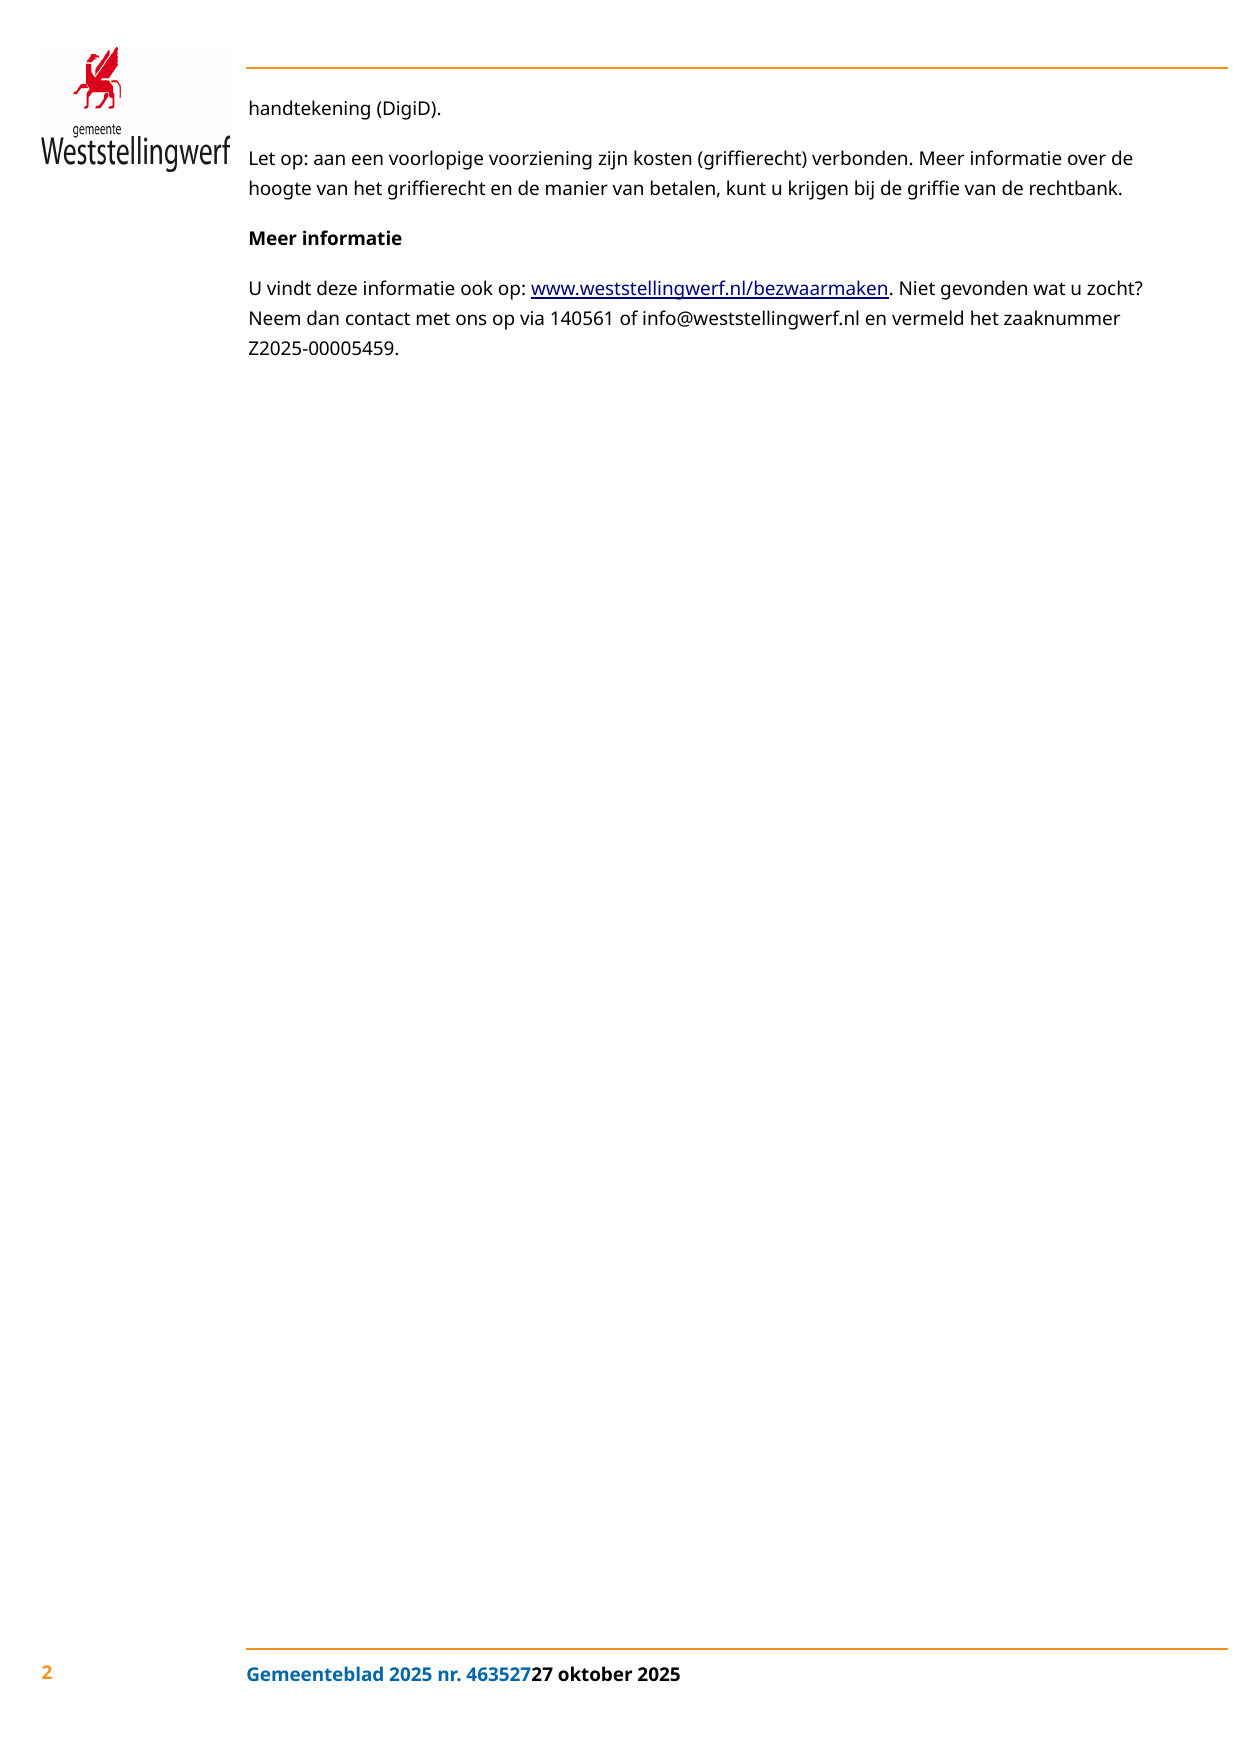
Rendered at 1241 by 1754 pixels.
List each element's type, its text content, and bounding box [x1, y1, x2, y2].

picture [41, 47, 231, 172]
text Let op: aan een voorlopige voorziening zijn kosten (griffierecht) verbonden. Meer informatie over de hoogte van het griffierecht en de manier van betalen, kunt u krijgen bij de griffie van de rechtbank. [248, 145, 1152, 201]
text Meer informatie [248, 225, 1152, 251]
text U vindt deze informatie ook op: www.weststellingwerf.nl/bezwaarmaken. Niet gevonden wat u zocht? Neem dan contact met ons op via 140561 of info@weststellingwerf.nl en vermeld het zaaknummer Z2025-00005459. [248, 276, 1152, 361]
text handtekening (DigiD). [248, 95, 1152, 121]
